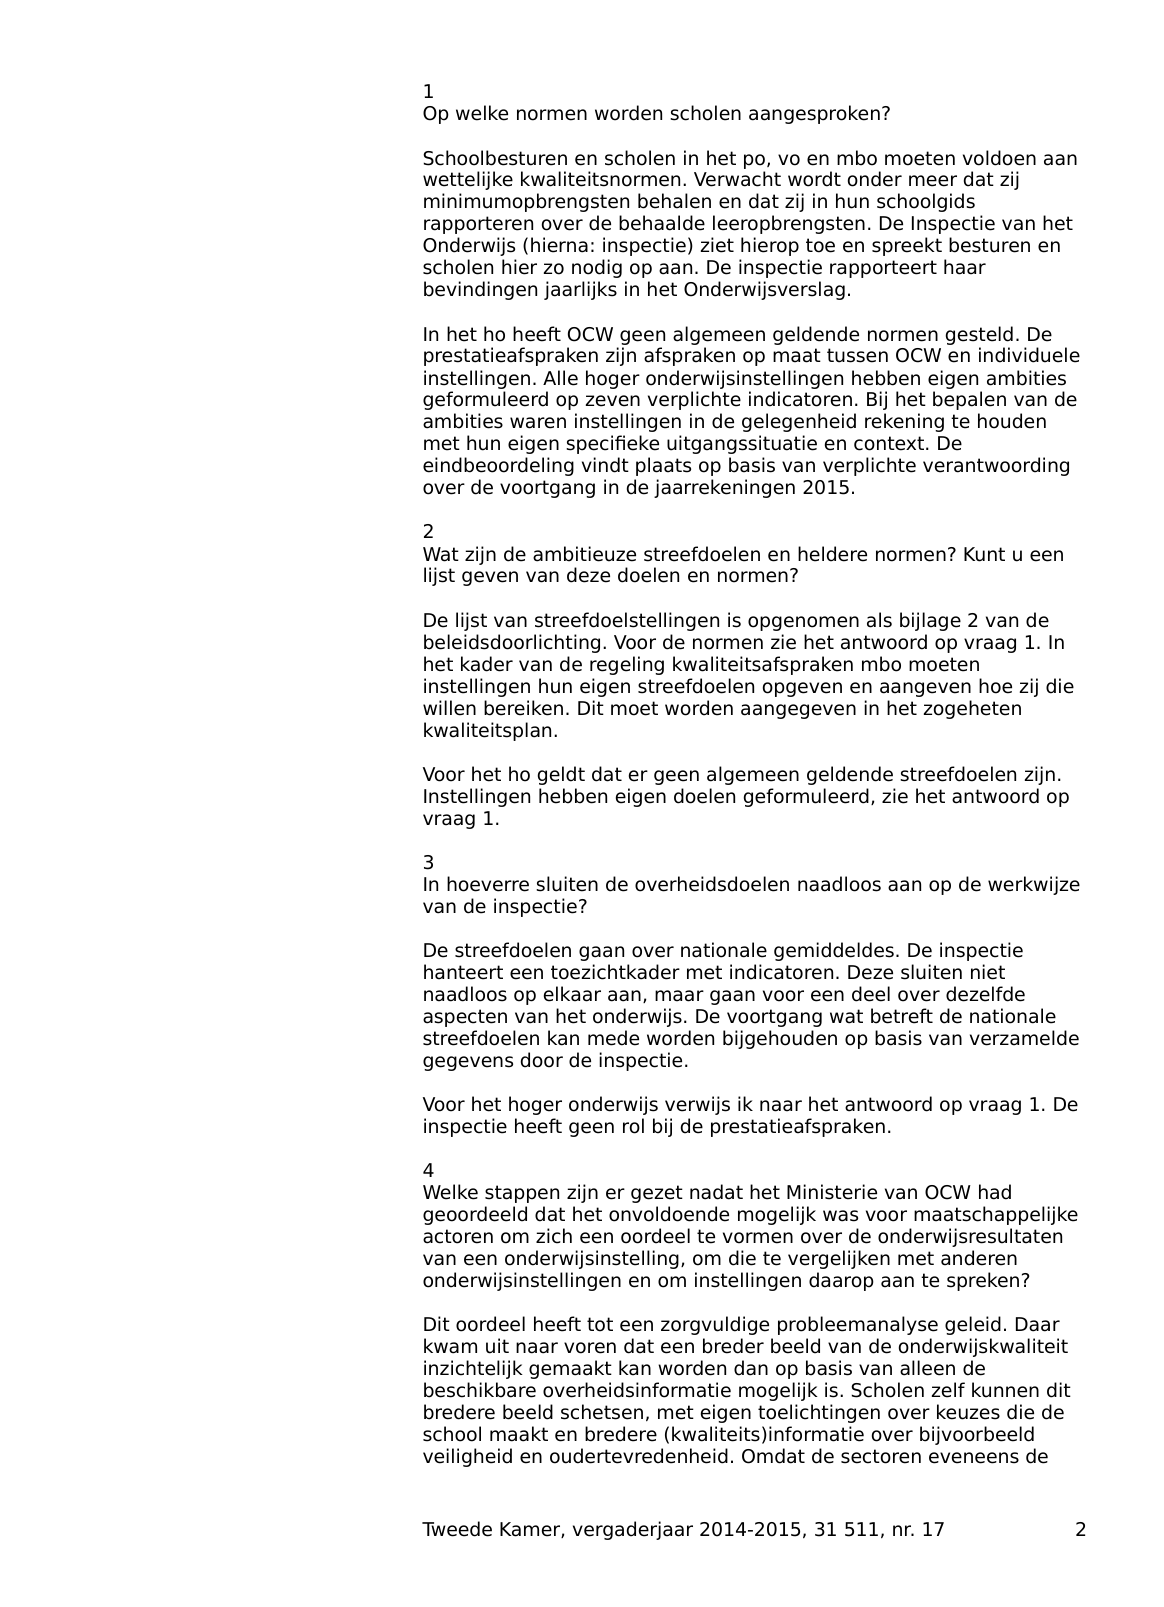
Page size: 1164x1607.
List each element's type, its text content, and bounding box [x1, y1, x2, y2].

text De lijst van streefdoelstellingen is opgenomen als bijlage 2 van de beleidsdoorlichting. Voor de normen zie het antwoord op vraag 1. In het kader van de regeling kwaliteitsafspraken mbo moeten instellingen hun eigen streefdoelen opgeven en aangeven hoe zij die willen bereiken. Dit moet worden aangegeven in het zogeheten kwaliteitsplan. [422, 609, 1087, 741]
text Voor het hoger onderwijs verwijs ik naar het antwoord op vraag 1. De inspectie heeft geen rol bij de prestatieafspraken. [422, 1094, 1087, 1138]
text De streefdoelen gaan over nationale gemiddeldes. De inspectie hanteert een toezichtkader met indicatoren. Deze sluiten niet naadloos op elkaar aan, maar gaan voor een deel over dezelfde aspecten van het onderwijs. De voortgang wat betreft de nationale streefdoelen kan mede worden bijgehouden op basis van verzamelde gegevens door de inspectie. [422, 940, 1087, 1072]
text 3 [422, 852, 1087, 874]
text Wat zijn de ambitieuze streefdoelen en heldere normen? Kunt u een lijst geven van deze doelen en normen? [422, 543, 1087, 587]
text Dit oordeel heeft tot een zorgvuldige probleemanalyse geleid. Daar kwam uit naar voren dat een breder beeld van de onderwijskwaliteit inzichtelijk gemaakt kan worden dan op basis van alleen de beschikbare overheidsinformatie mogelijk is. Scholen zelf kunnen dit bredere beeld schetsen, met eigen toelichtingen over keuzes die de school maakt en bredere (kwaliteits)informatie over bijvoorbeeld veiligheid en oudertevredenheid. Omdat de sectoren eveneens de [422, 1314, 1087, 1468]
text In hoeverre sluiten de overheidsdoelen naadloos aan op de werkwijze van de inspectie? [422, 874, 1087, 918]
text Op welke normen worden scholen aangesproken? [422, 103, 1087, 125]
text 2 [422, 521, 1087, 543]
text Schoolbesturen en scholen in het po, vo en mbo moeten voldoen aan wettelijke kwaliteitsnormen. Verwacht wordt onder meer dat zij minimumopbrengsten behalen en dat zij in hun schoolgids rapporteren over de behaalde leeropbrengsten. De Inspectie van het Onderwijs (hierna: inspectie) ziet hierop toe en spreekt besturen en scholen hier zo nodig op aan. De inspectie rapporteert haar bevindingen jaarlijks in het Onderwijsverslag. [422, 147, 1087, 301]
text Welke stappen zijn er gezet nadat het Ministerie van OCW had geoordeeld dat het onvoldoende mogelijk was voor maatschappelijke actoren om zich een oordeel te vormen over de onderwijsresultaten van een onderwijsinstelling, om die te vergelijken met anderen onderwijsinstellingen en om instellingen daarop aan te spreken? [422, 1182, 1087, 1292]
text 4 [422, 1160, 1087, 1182]
text 1 [422, 81, 1087, 103]
text In het ho heeft OCW geen algemeen geldende normen gesteld. De prestatieafspraken zijn afspraken op maat tussen OCW en individuele instellingen. Alle hoger onderwijsinstellingen hebben eigen ambities geformuleerd op zeven verplichte indicatoren. Bij het bepalen van de ambities waren instellingen in de gelegenheid rekening te houden met hun eigen specifieke uitgangssituatie en context. De eindbeoordeling vindt plaats op basis van verplichte verantwoording over de voortgang in de jaarrekeningen 2015. [422, 323, 1087, 499]
text Voor het ho geldt dat er geen algemeen geldende streefdoelen zijn. Instellingen hebben eigen doelen geformuleerd, zie het antwoord op vraag 1. [422, 764, 1087, 829]
